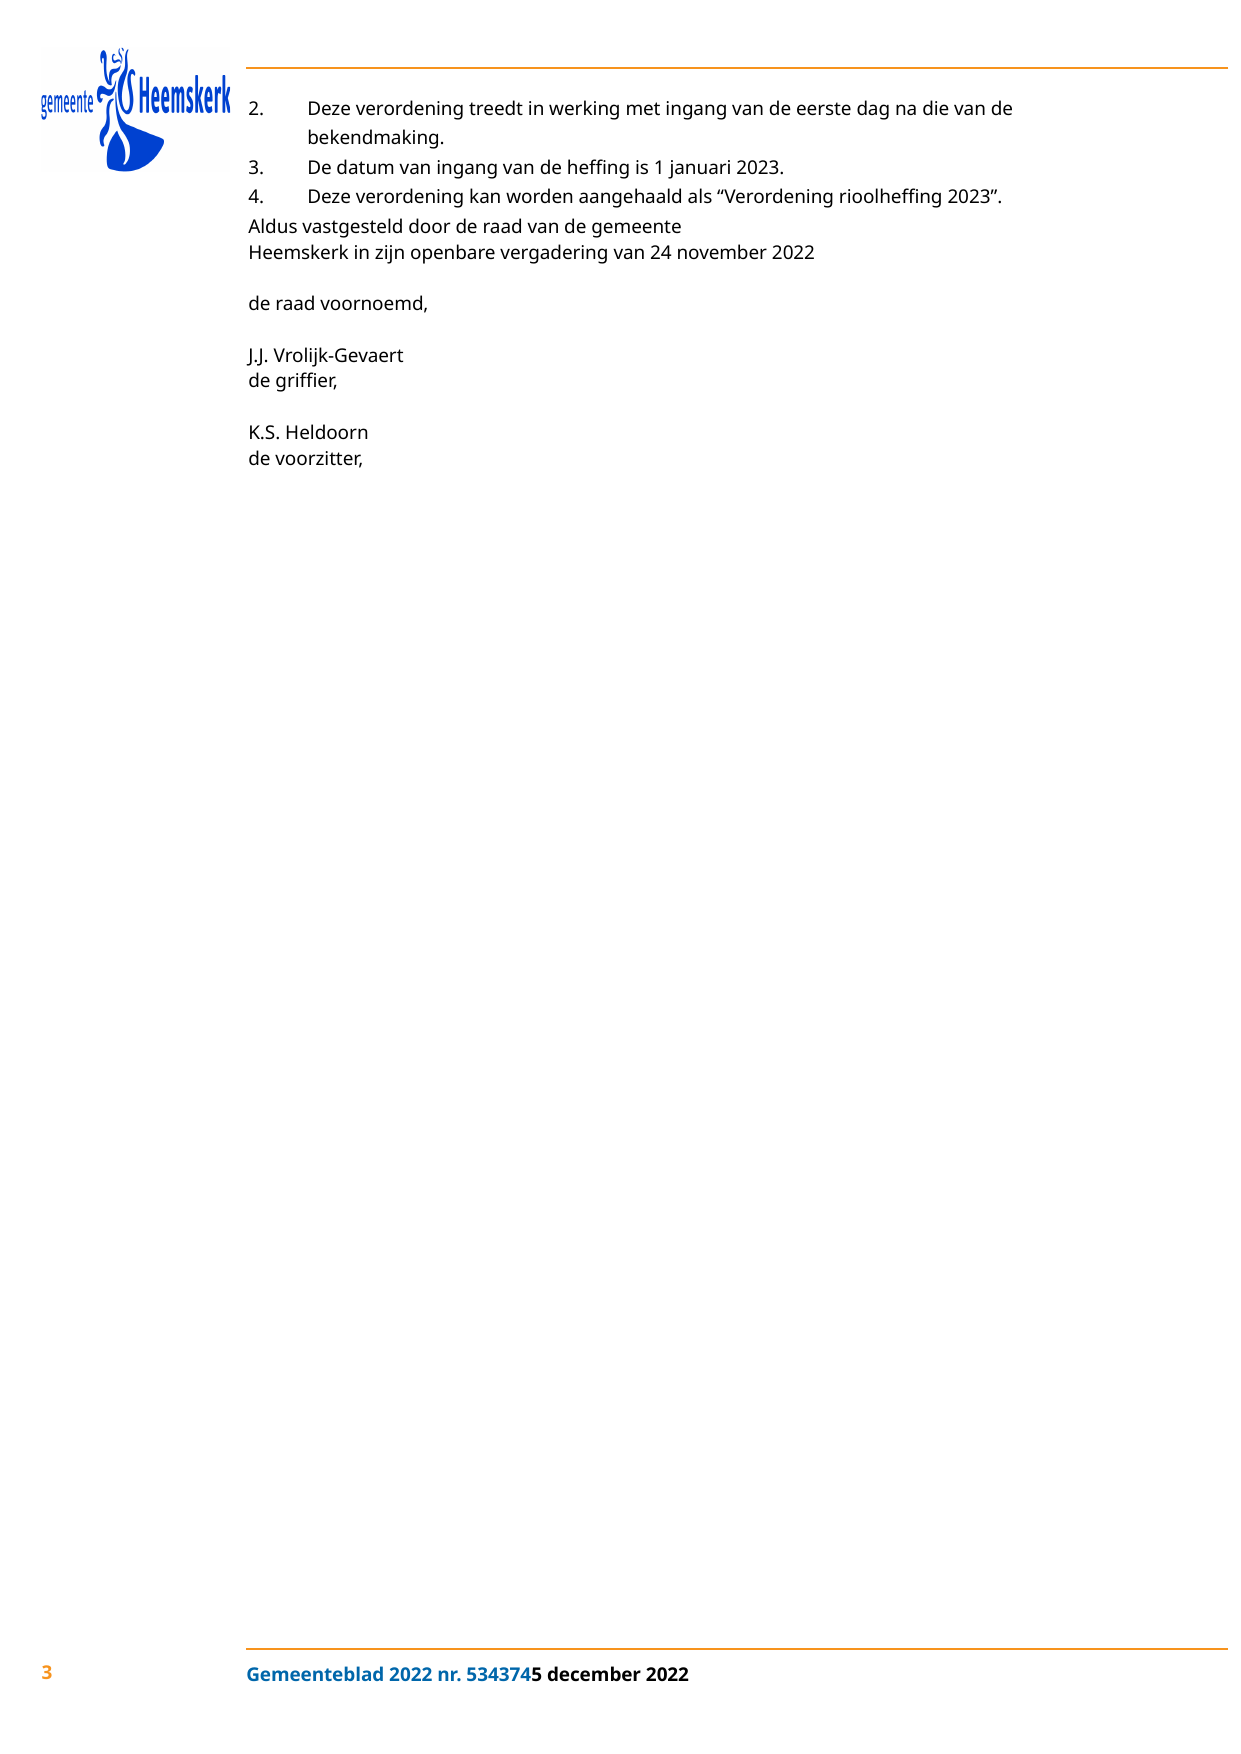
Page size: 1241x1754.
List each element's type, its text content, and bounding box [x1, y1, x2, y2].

list De datum van ingang van de heffing is 1 januari 2023. [248, 154, 1152, 180]
text K.S. Heldoorn [248, 419, 1152, 445]
text de voorzitter, [248, 445, 1152, 470]
text Aldus vastgesteld door de raad van de gemeente [248, 213, 1152, 239]
text Heemskerk in zijn openbare vergadering van 24 november 2022 [248, 239, 1152, 264]
text de griffier, [248, 367, 1152, 393]
picture [41, 47, 231, 172]
text de raad voornoemd, [248, 290, 1152, 316]
list Deze verordening kan worden aangehaald als “Verordening rioolheffing 2023”. [248, 183, 1152, 209]
text J.J. Vrolijk-Gevaert [248, 342, 1152, 367]
list Deze verordening treedt in werking met ingang van de eerste dag na die van de bekendmaking. [248, 95, 1152, 150]
